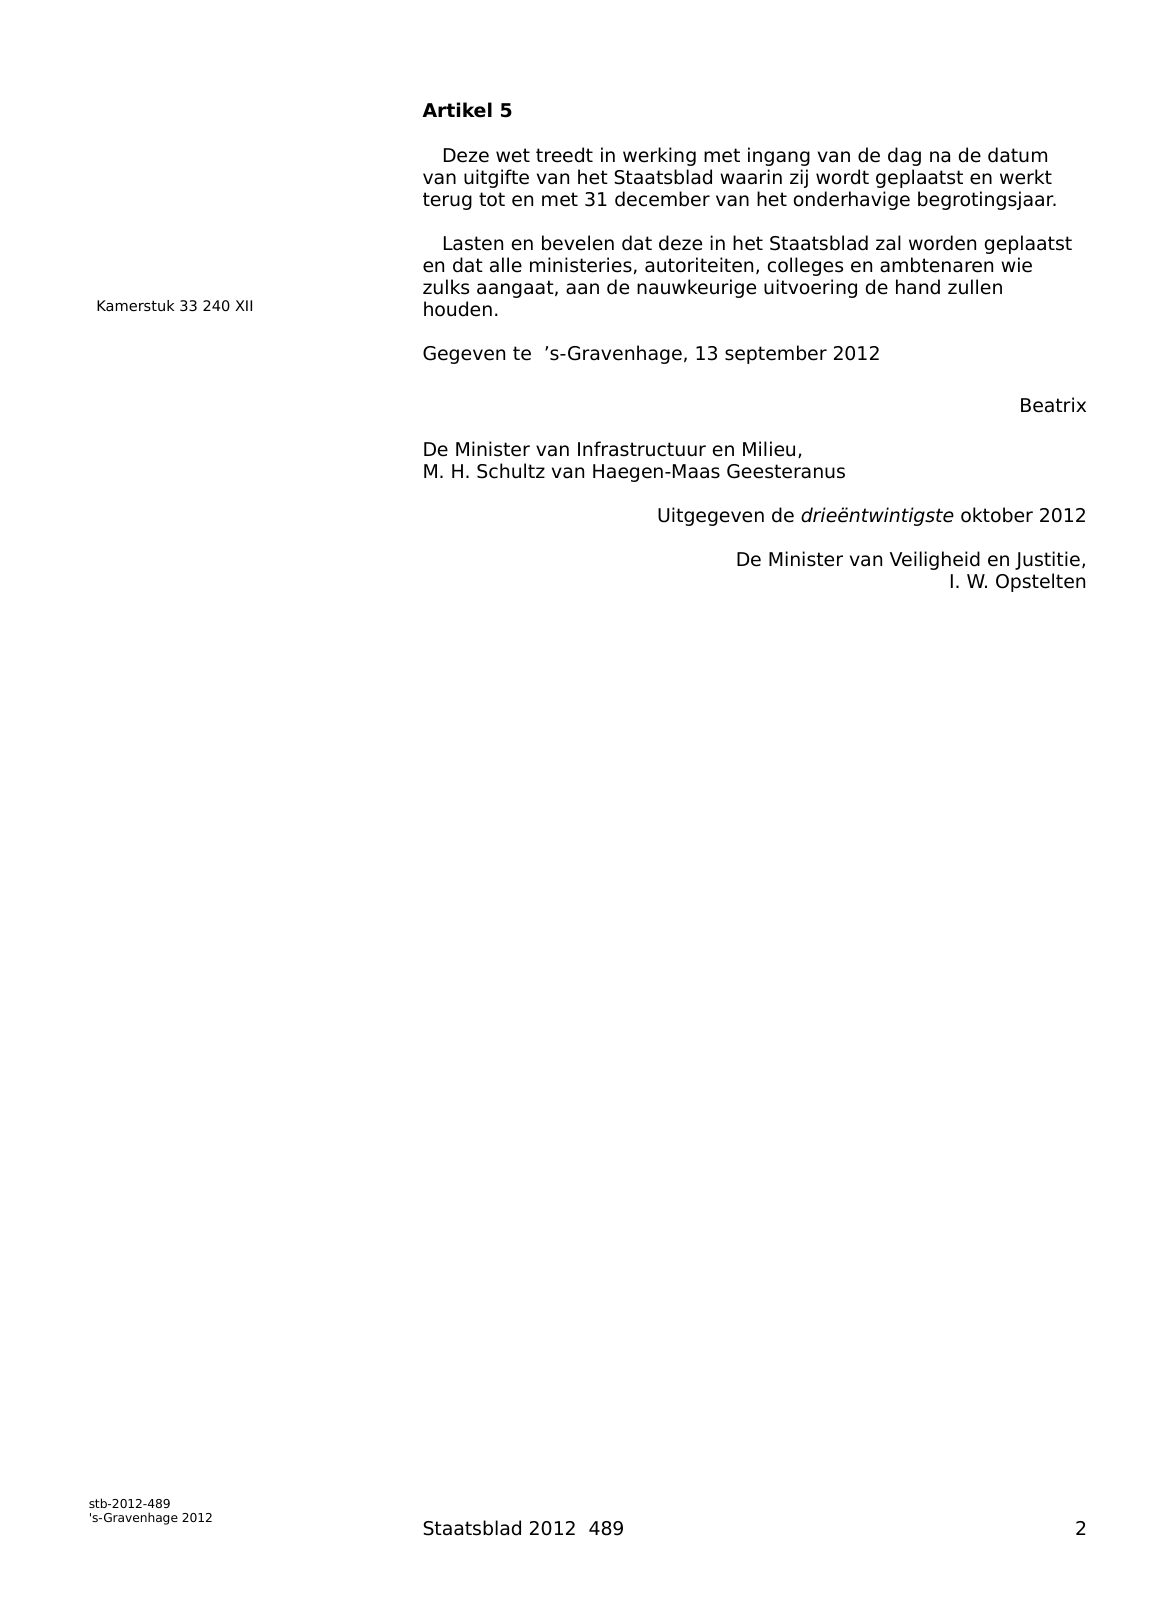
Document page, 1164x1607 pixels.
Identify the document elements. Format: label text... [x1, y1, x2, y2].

text stb-2012-489 [88, 1497, 323, 1511]
text Kamerstuk 33 240 XII [77, 298, 396, 314]
text Uitgegeven de drieëntwintigste oktober 2012 [422, 505, 1087, 527]
text 's-Gravenhage 2012 [88, 1511, 323, 1525]
text Lasten en bevelen dat deze in het Staatsblad zal worden geplaatst en dat alle ministeries, autoriteiten, colleges en ambtenaren wie zulks aangaat, aan de nauwkeurige uitvoering de hand zullen houden. [422, 233, 1087, 321]
text De Minister van Infrastructuur en Milieu, M. H. Schultz van Haegen-Maas Geesteranus [422, 439, 1087, 483]
text Deze wet treedt in werking met ingang van de dag na de datum van uitgifte van het Staatsblad waarin zij wordt geplaatst en werkt terug tot en met 31 december van het onderhavige begrotingsjaar. [422, 144, 1087, 211]
text De Minister van Veiligheid en Justitie, I. W. Opstelten [422, 549, 1087, 593]
subtitle Artikel 5 [422, 100, 1087, 122]
text Gegeven te ’s-Gravenhage, 13 september 2012 [422, 343, 1087, 365]
text Beatrix [422, 395, 1087, 417]
